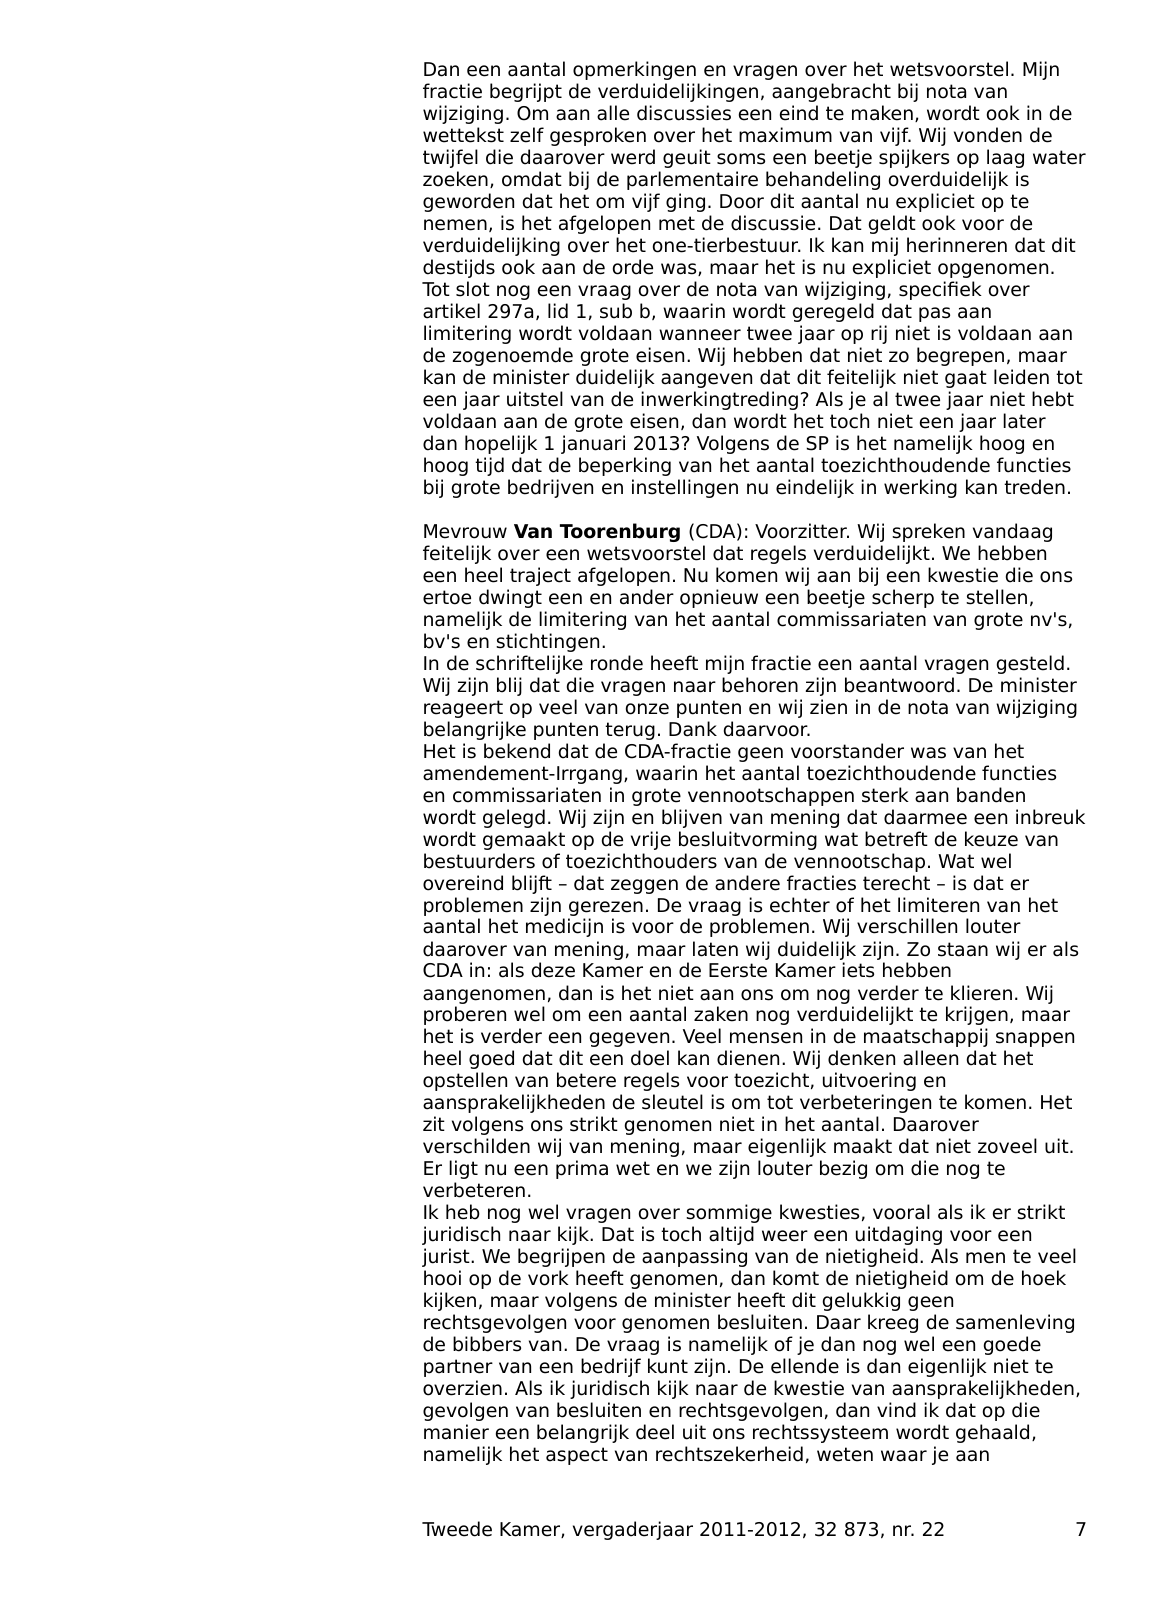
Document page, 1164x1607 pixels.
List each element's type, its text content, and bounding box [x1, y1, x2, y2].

text Tot slot nog een vraag over de nota van wijziging, specifiek over artikel 297a, lid 1, sub b, waarin wordt geregeld dat pas aan limitering wordt voldaan wanneer twee jaar op rij niet is voldaan aan de zogenoemde grote eisen. Wij hebben dat niet zo begrepen, maar kan de minister duidelijk aangeven dat dit feitelijk niet gaat leiden tot een jaar uitstel van de inwerkingtreding? Als je al twee jaar niet hebt voldaan aan de grote eisen, dan wordt het toch niet een jaar later dan hopelijk 1 januari 2013? Volgens de SP is het namelijk hoog en hoog tijd dat de beperking van het aantal toezichthoudende functies bij grote bedrijven en instellingen nu eindelijk in werking kan treden. [422, 279, 1087, 499]
text Ik heb nog wel vragen over sommige kwesties, vooral als ik er strikt juridisch naar kijk. Dat is toch altijd weer een uitdaging voor een jurist. We begrijpen de aanpassing van de nietigheid. Als men te veel hooi op de vork heeft genomen, dan komt de nietigheid om de hoek kijken, maar volgens de minister heeft dit gelukkig geen rechtsgevolgen voor genomen besluiten. Daar kreeg de samenleving de bibbers van. De vraag is namelijk of je dan nog wel een goede partner van een bedrijf kunt zijn. De ellende is dan eigenlijk niet te overzien. Als ik juridisch kijk naar de kwestie van aansprakelijkheden, gevolgen van besluiten en rechtsgevolgen, dan vind ik dat op die manier een belangrijk deel uit ons rechtssysteem wordt gehaald, namelijk het aspect van rechtszekerheid, weten waar je aan [422, 1202, 1087, 1466]
text Mevrouw Van Toorenburg (CDA): Voorzitter. Wij spreken vandaag feitelijk over een wetsvoorstel dat regels verduidelijkt. We hebben een heel traject afgelopen. Nu komen wij aan bij een kwestie die ons ertoe dwingt een en ander opnieuw een beetje scherp te stellen, namelijk de limitering van het aantal commissariaten van grote nv's, bv's en stichtingen. [422, 521, 1087, 653]
text Dan een aantal opmerkingen en vragen over het wetsvoorstel. Mijn fractie begrijpt de verduidelijkingen, aangebracht bij nota van wijziging. Om aan alle discussies een eind te maken, wordt ook in de wettekst zelf gesproken over het maximum van vijf. Wij vonden de twijfel die daarover werd geuit soms een beetje spijkers op laag water zoeken, omdat bij de parlementaire behandeling overduidelijk is geworden dat het om vijf ging. Door dit aantal nu expliciet op te nemen, is het afgelopen met de discussie. Dat geldt ook voor de verduidelijking over het one-tierbestuur. Ik kan mij herinneren dat dit destijds ook aan de orde was, maar het is nu expliciet opgenomen. [422, 59, 1087, 279]
text Het is bekend dat de CDA-fractie geen voorstander was van het amendement-Irrgang, waarin het aantal toezichthoudende functies en commissariaten in grote vennootschappen sterk aan banden wordt gelegd. Wij zijn en blijven van mening dat daarmee een inbreuk wordt gemaakt op de vrije besluitvorming wat betreft de keuze van bestuurders of toezichthouders van de vennootschap. Wat wel overeind blijft – dat zeggen de andere fracties terecht – is dat er problemen zijn gerezen. De vraag is echter of het limiteren van het aantal het medicijn is voor de problemen. Wij verschillen louter daarover van mening, maar laten wij duidelijk zijn. Zo staan wij er als CDA in: als deze Kamer en de Eerste Kamer iets hebben aangenomen, dan is het niet aan ons om nog verder te klieren. Wij proberen wel om een aantal zaken nog verduidelijkt te krijgen, maar het is verder een gegeven. Veel mensen in de maatschappij snappen heel goed dat dit een doel kan dienen. Wij denken alleen dat het opstellen van betere regels voor toezicht, uitvoering en aansprakelijkheden de sleutel is om tot verbeteringen te komen. Het zit volgens ons strikt genomen niet in het aantal. Daarover verschilden wij van mening, maar eigenlijk maakt dat niet zoveel uit. Er ligt nu een prima wet en we zijn louter bezig om die nog te verbeteren. [422, 741, 1087, 1202]
text In de schriftelijke ronde heeft mijn fractie een aantal vragen gesteld. Wij zijn blij dat die vragen naar behoren zijn beantwoord. De minister reageert op veel van onze punten en wij zien in de nota van wijziging belangrijke punten terug. Dank daarvoor. [422, 653, 1087, 741]
